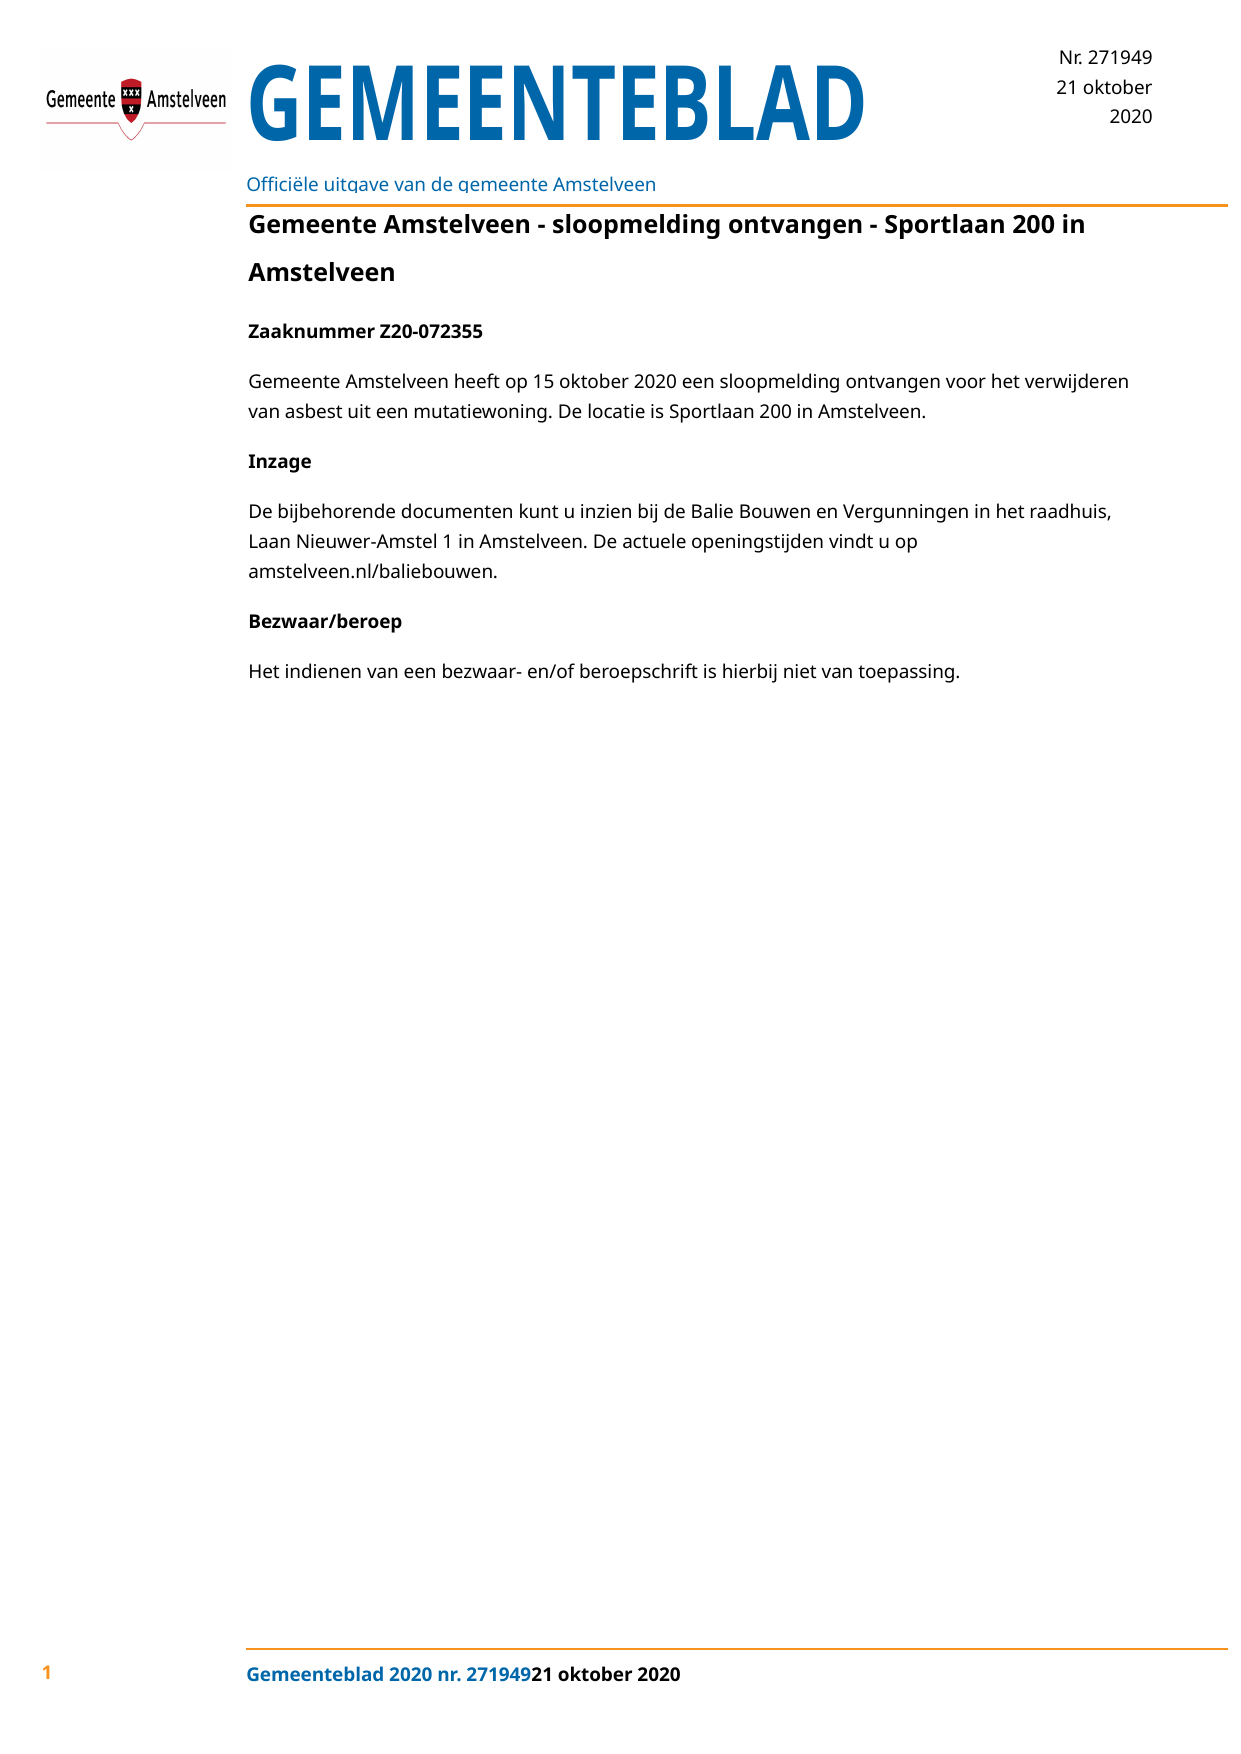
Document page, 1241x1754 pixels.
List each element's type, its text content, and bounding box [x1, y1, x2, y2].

text Bezwaar/beroep [248, 608, 1152, 634]
text Inzage [248, 448, 1152, 474]
text Gemeente Amstelveen - sloopmelding ontvangen - Sportlaan 200 in Amstelveen [248, 207, 1152, 288]
text Zaaknummer Z20-072355 [248, 318, 1152, 344]
text Het indienen van een bezwaar- en/of beroepschrift is hierbij niet van toepassing. [248, 659, 1152, 684]
text Gemeente Amstelveen heeft op 15 oktober 2020 een sloopmelding ontvangen voor het verwijderen van asbest uit een mutatiewoning. De locatie is Sportlaan 200 in Amstelveen. [248, 368, 1152, 424]
picture [41, 47, 231, 172]
text De bijbehorende documenten kunt u inzien bij de Balie Bouwen en Vergunningen in het raadhuis, Laan Nieuwer-Amstel 1 in Amstelveen. De actuele openingstijden vindt u op amstelveen.nl/baliebouwen. [248, 499, 1152, 584]
